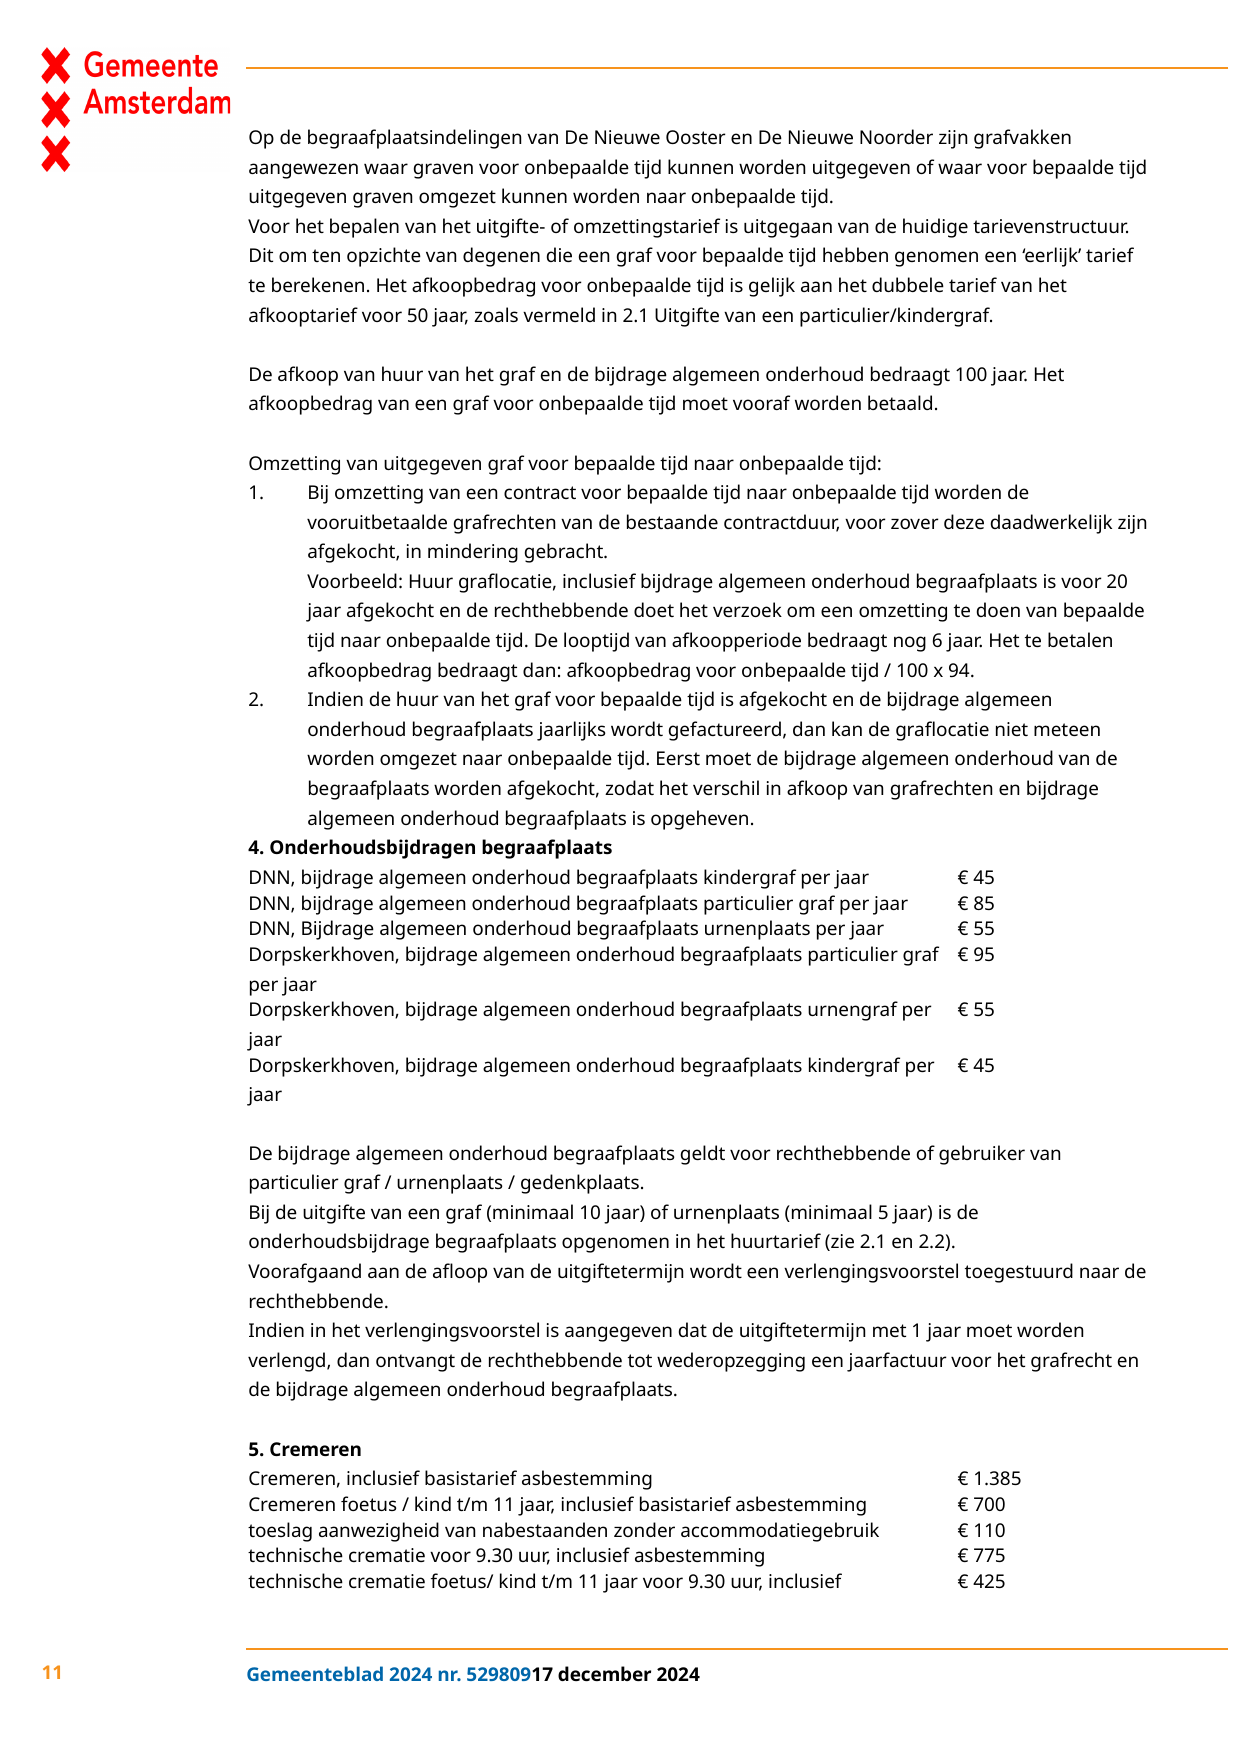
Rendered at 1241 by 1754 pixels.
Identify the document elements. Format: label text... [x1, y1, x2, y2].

table_cell toeslag aanwezigheid van nabestaanden zonder accommodatiegebruik [248, 1517, 957, 1543]
table_cell Dorpskerkhoven, bijdrage algemeen onderhoud begraafplaats kindergraf per jaar [248, 1052, 957, 1107]
table_cell € 95 [958, 941, 1152, 997]
text De bijdrage algemeen onderhoud begraafplaats geldt voor rechthebbende of gebruiker van particulier graf / urnenplaats / gedenkplaats. [248, 1140, 1152, 1195]
table_header € 1.385 [958, 1466, 1152, 1491]
table_cell technische crematie voor 9.30 uur, inclusief asbestemming [248, 1543, 957, 1568]
text Indien in het verlengingsvoorstel is aangegeven dat de uitgiftetermijn met 1 jaar moet worden verlengd, dan ontvangt de rechthebbende tot wederopzegging een jaarfactuur voor het grafrecht en de bijdrage algemeen onderhoud begraafplaats. [248, 1317, 1152, 1402]
table_cell Dorpskerkhoven, bijdrage algemeen onderhoud begraafplaats urnengraf per jaar [248, 997, 957, 1052]
text Voor het bepalen van het uitgifte- of omzettingstarief is uitgegaan van de huidige tarievenstructuur. Dit om ten opzichte van degenen die een graf voor bepaalde tijd hebben genomen een ‘eerlijk’ tarief te berekenen. Het afkoopbedrag voor onbepaalde tijd is gelijk aan het dubbele tarief van het afkooptarief voor 50 jaar, zoals vermeld in 2.1 Uitgifte van een particulier/kindergraf. [248, 213, 1152, 328]
table_cell € 45 [958, 1052, 1152, 1107]
table_header DNN, bijdrage algemeen onderhoud begraafplaats kindergraf per jaar [248, 864, 957, 890]
table_header € 45 [958, 864, 1152, 890]
table_cell DNN, bijdrage algemeen onderhoud begraafplaats particulier graf per jaar [248, 890, 957, 916]
text De afkoop van huur van het graf en de bijdrage algemeen onderhoud bedraagt 100 jaar. Het afkoopbedrag van een graf voor onbepaalde tijd moet vooraf worden betaald. [248, 361, 1152, 416]
table_cell Dorpskerkhoven, bijdrage algemeen onderhoud begraafplaats particulier graf per jaar [248, 941, 957, 997]
table_cell € 425 [958, 1569, 1152, 1594]
list Indien de huur van het graf voor bepaalde tijd is afgekocht en de bijdrage algemeen onderhoud begraafplaats jaarlijks wordt gefactureerd, dan kan de graflocatie niet meteen worden omgezet naar onbepaalde tijd. Eerst moet de bijdrage algemeen onderhoud van de begraafplaats worden afgekocht, zodat het verschil in afkoop van grafrechten en bijdrage algemeen onderhoud begraafplaats is opgeheven. [248, 686, 1152, 831]
text Bij de uitgifte van een graf (minimaal 10 jaar) of urnenplaats (minimaal 5 jaar) is de onderhoudsbijdrage begraafplaats opgenomen in het huurtarief (zie 2.1 en 2.2). [248, 1199, 1152, 1254]
text Op de begraafplaatsindelingen van De Nieuwe Ooster en De Nieuwe Noorder zijn grafvakken aangewezen waar graven voor onbepaalde tijd kunnen worden uitgegeven of waar voor bepaalde tijd uitgegeven graven omgezet kunnen worden naar onbepaalde tijd. [248, 124, 1152, 209]
text 4. Onderhoudsbijdragen begraafplaats [248, 834, 1152, 860]
text Omzetting van uitgegeven graf voor bepaalde tijd naar onbepaalde tijd: [248, 450, 1152, 476]
list Voorbeeld: Huur graflocatie, inclusief bijdrage algemeen onderhoud begraafplaats is voor 20 jaar afgekocht en de rechthebbende doet het verzoek om een omzetting te doen van bepaalde tijd naar onbepaalde tijd. De looptijd van afkoopperiode bedraagt nog 6 jaar. Het te betalen afkoopbedrag bedraagt dan: afkoopbedrag voor onbepaalde tijd / 100 x 94. [248, 568, 1152, 683]
table_header Cremeren, inclusief basistarief asbestemming [248, 1466, 957, 1491]
table_cell Cremeren foetus / kind t/m 11 jaar, inclusief basistarief asbestemming [248, 1491, 957, 1517]
table_cell € 55 [958, 916, 1152, 941]
picture [41, 47, 231, 172]
table_cell technische crematie foetus/ kind t/m 11 jaar voor 9.30 uur, inclusief [248, 1569, 957, 1594]
list Bij omzetting van een contract voor bepaalde tijd naar onbepaalde tijd worden de vooruitbetaalde grafrechten van de bestaande contractduur, voor zover deze daadwerkelijk zijn afgekocht, in mindering gebracht. [248, 479, 1152, 564]
table_cell € 700 [958, 1491, 1152, 1517]
text 5. Cremeren [248, 1436, 1152, 1462]
table_cell € 775 [958, 1543, 1152, 1568]
table_cell € 110 [958, 1517, 1152, 1543]
text Voorafgaand aan de afloop van de uitgiftetermijn wordt een verlengingsvoorstel toegestuurd naar de rechthebbende. [248, 1258, 1152, 1314]
table_cell € 55 [958, 997, 1152, 1052]
table_cell € 85 [958, 890, 1152, 916]
table_cell DNN, Bijdrage algemeen onderhoud begraafplaats urnenplaats per jaar [248, 916, 957, 941]
